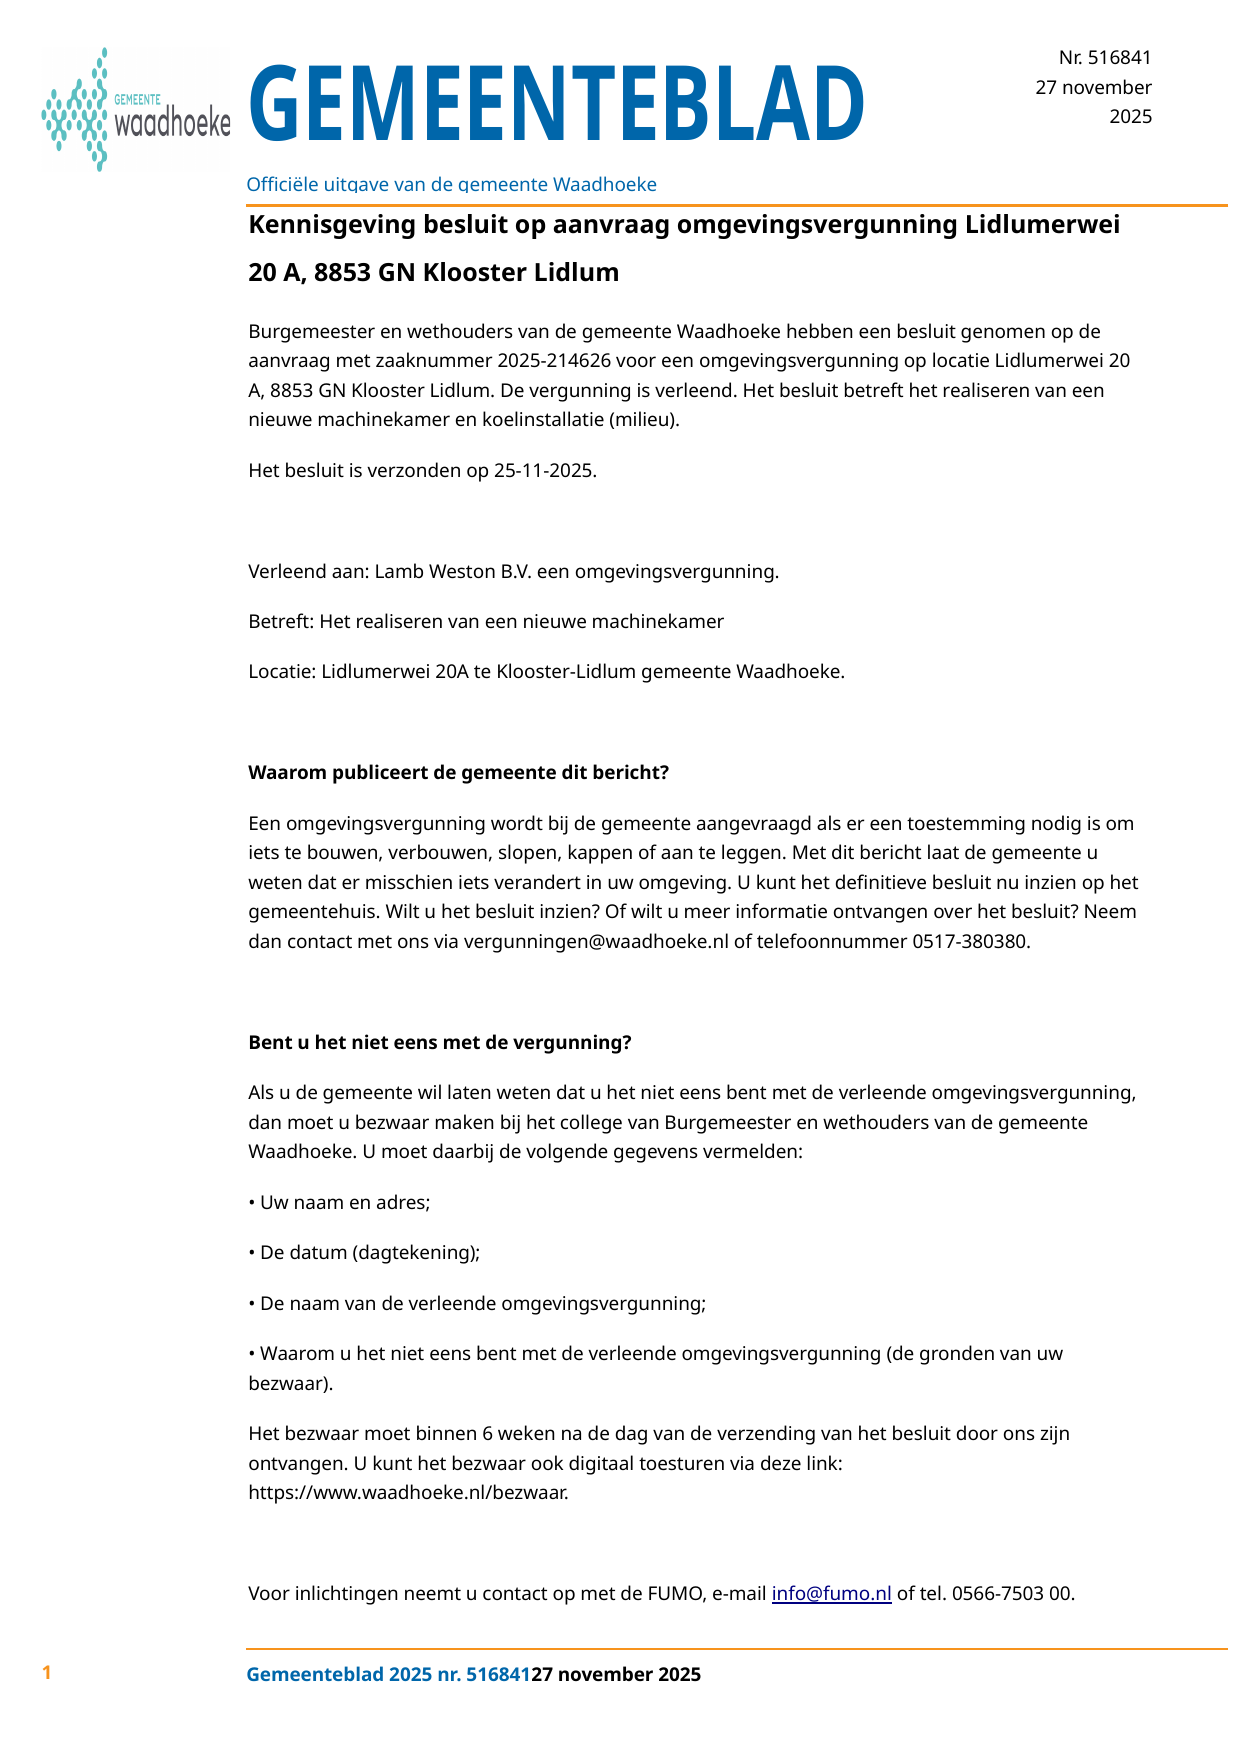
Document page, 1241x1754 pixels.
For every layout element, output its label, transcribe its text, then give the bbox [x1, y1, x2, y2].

text Een omgevingsvergunning wordt bij de gemeente aangevraagd als er een toestemming nodig is om iets te bouwen, verbouwen, slopen, kappen of aan te leggen. Met dit bericht laat de gemeente u weten dat er misschien iets verandert in uw omgeving. U kunt het definitieve besluit nu inzien op het gemeentehuis. Wilt u het besluit inzien? Of wilt u meer informatie ontvangen over het besluit? Neem dan contact met ons via vergunningen@waadhoeke.nl of telefoonnummer 0517-380380. [248, 810, 1152, 954]
picture [41, 47, 231, 172]
text Verleend aan: Lamb Weston B.V. een omgevingsvergunning. [248, 558, 1152, 584]
text • Uw naam en adres; [248, 1189, 1152, 1215]
text Kennisgeving besluit op aanvraag omgevingsvergunning Lidlumerwei 20 A, 8853 GN Klooster Lidlum [248, 207, 1152, 288]
text Bent u het niet eens met de vergunning? [248, 1029, 1152, 1055]
text • De datum (dagtekening); [248, 1239, 1152, 1265]
text Het bezwaar moet binnen 6 weken na de dag van de verzending van het besluit door ons zijn ontvangen. U kunt het bezwaar ook digitaal toesturen via deze link: https://www.waadhoeke.nl/bezwaar. [248, 1420, 1152, 1505]
text Burgemeester en wethouders van de gemeente Waadhoeke hebben een besluit genomen op de aanvraag met zaaknummer 2025-214626 voor een omgevingsvergunning op locatie Lidlumerwei 20 A, 8853 GN Klooster Lidlum. De vergunning is verleend. Het besluit betreft het realiseren van een nieuwe machinekamer en koelinstallatie (milieu). [248, 318, 1152, 432]
text Locatie: Lidlumerwei 20A te Klooster-Lidlum gemeente Waadhoeke. [248, 659, 1152, 684]
text • Waarom u het niet eens bent met de verleende omgevingsvergunning (de gronden van uw bezwaar). [248, 1340, 1152, 1396]
text Het besluit is verzonden op 25-11-2025. [248, 457, 1152, 483]
text Voor inlichtingen neemt u contact op met de FUMO, e-mail info@fumo.nl of tel. 0566-7503 00. [248, 1580, 1152, 1606]
text Betreft: Het realiseren van een nieuwe machinekamer [248, 608, 1152, 634]
text Als u de gemeente wil laten weten dat u het niet eens bent met de verleende omgevingsvergunning, dan moet u bezwaar maken bij het college van Burgemeester en wethouders van de gemeente Waadhoeke. U moet daarbij de volgende gegevens vermelden: [248, 1079, 1152, 1164]
text • De naam van de verleende omgevingsvergunning; [248, 1290, 1152, 1316]
text Waarom publiceert de gemeente dit bericht? [248, 759, 1152, 785]
